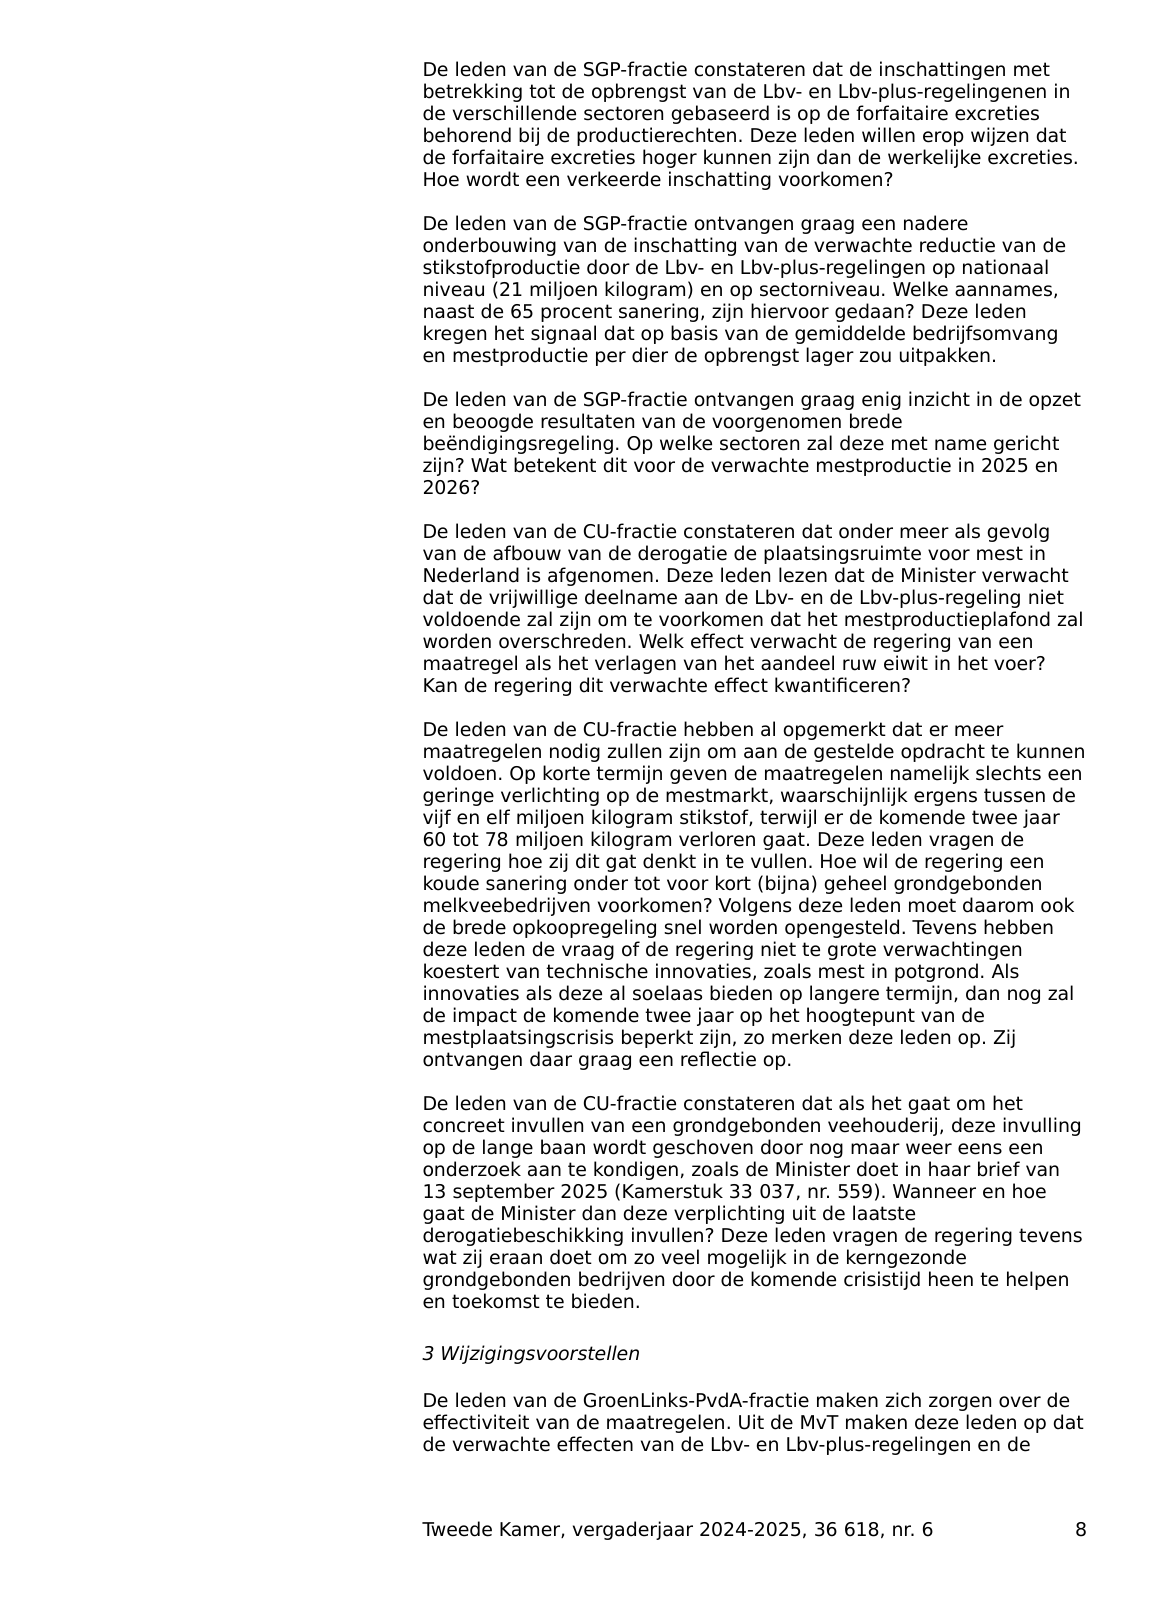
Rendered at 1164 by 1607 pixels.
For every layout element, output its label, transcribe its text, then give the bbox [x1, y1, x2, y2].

subtitle 3 Wijzigingsvoorstellen [422, 1343, 1087, 1365]
text De leden van de SGP-fractie constateren dat de inschattingen met betrekking tot de opbrengst van de Lbv- en Lbv-plus-regelingenen in de verschillende sectoren gebaseerd is op de forfaitaire excreties behorend bij de productierechten. Deze leden willen erop wijzen dat de forfaitaire excreties hoger kunnen zijn dan de werkelijke excreties. Hoe wordt een verkeerde inschatting voorkomen? [422, 59, 1087, 191]
text De leden van de SGP-fractie ontvangen graag enig inzicht in de opzet en beoogde resultaten van de voorgenomen brede beëndigingsregeling. Op welke sectoren zal deze met name gericht zijn? Wat betekent dit voor de verwachte mestproductie in 2025 en 2026? [422, 389, 1087, 499]
text De leden van de GroenLinks-PvdA-fractie maken zich zorgen over de effectiviteit van de maatregelen. Uit de MvT maken deze leden op dat de verwachte effecten van de Lbv- en Lbv-plus-regelingen en de [422, 1390, 1087, 1456]
text De leden van de CU-fractie hebben al opgemerkt dat er meer maatregelen nodig zullen zijn om aan de gestelde opdracht te kunnen voldoen. Op korte termijn geven de maatregelen namelijk slechts een geringe verlichting op de mestmarkt, waarschijnlijk ergens tussen de vijf en elf miljoen kilogram stikstof, terwijl er de komende twee jaar 60 tot 78 miljoen kilogram verloren gaat. Deze leden vragen de regering hoe zij dit gat denkt in te vullen. Hoe wil de regering een koude sanering onder tot voor kort (bijna) geheel grondgebonden melkveebedrijven voorkomen? Volgens deze leden moet daarom ook de brede opkoopregeling snel worden opengesteld. Tevens hebben deze leden de vraag of de regering niet te grote verwachtingen koestert van technische innovaties, zoals mest in potgrond. Als innovaties als deze al soelaas bieden op langere termijn, dan nog zal de impact de komende twee jaar op het hoogtepunt van de mestplaatsingscrisis beperkt zijn, zo merken deze leden op. Zij ontvangen daar graag een reflectie op. [422, 719, 1087, 1071]
text De leden van de CU-fractie constateren dat onder meer als gevolg van de afbouw van de derogatie de plaatsingsruimte voor mest in Nederland is afgenomen. Deze leden lezen dat de Minister verwacht dat de vrijwillige deelname aan de Lbv- en de Lbv-plus-regeling niet voldoende zal zijn om te voorkomen dat het mestproductieplafond zal worden overschreden. Welk effect verwacht de regering van een maatregel als het verlagen van het aandeel ruw eiwit in het voer? Kan de regering dit verwachte effect kwantificeren? [422, 521, 1087, 697]
text De leden van de CU-fractie constateren dat als het gaat om het concreet invullen van een grondgebonden veehouderij, deze invulling op de lange baan wordt geschoven door nog maar weer eens een onderzoek aan te kondigen, zoals de Minister doet in haar brief van 13 september 2025 (Kamerstuk 33 037, nr. 559). Wanneer en hoe gaat de Minister dan deze verplichting uit de laatste derogatiebeschikking invullen? Deze leden vragen de regering tevens wat zij eraan doet om zo veel mogelijk in de kerngezonde grondgebonden bedrijven door de komende crisistijd heen te helpen en toekomst te bieden. [422, 1093, 1087, 1313]
text De leden van de SGP-fractie ontvangen graag een nadere onderbouwing van de inschatting van de verwachte reductie van de stikstofproductie door de Lbv- en Lbv-plus-regelingen op nationaal niveau (21 miljoen kilogram) en op sectorniveau. Welke aannames, naast de 65 procent sanering, zijn hiervoor gedaan? Deze leden kregen het signaal dat op basis van de gemiddelde bedrijfsomvang en mestproductie per dier de opbrengst lager zou uitpakken. [422, 213, 1087, 367]
